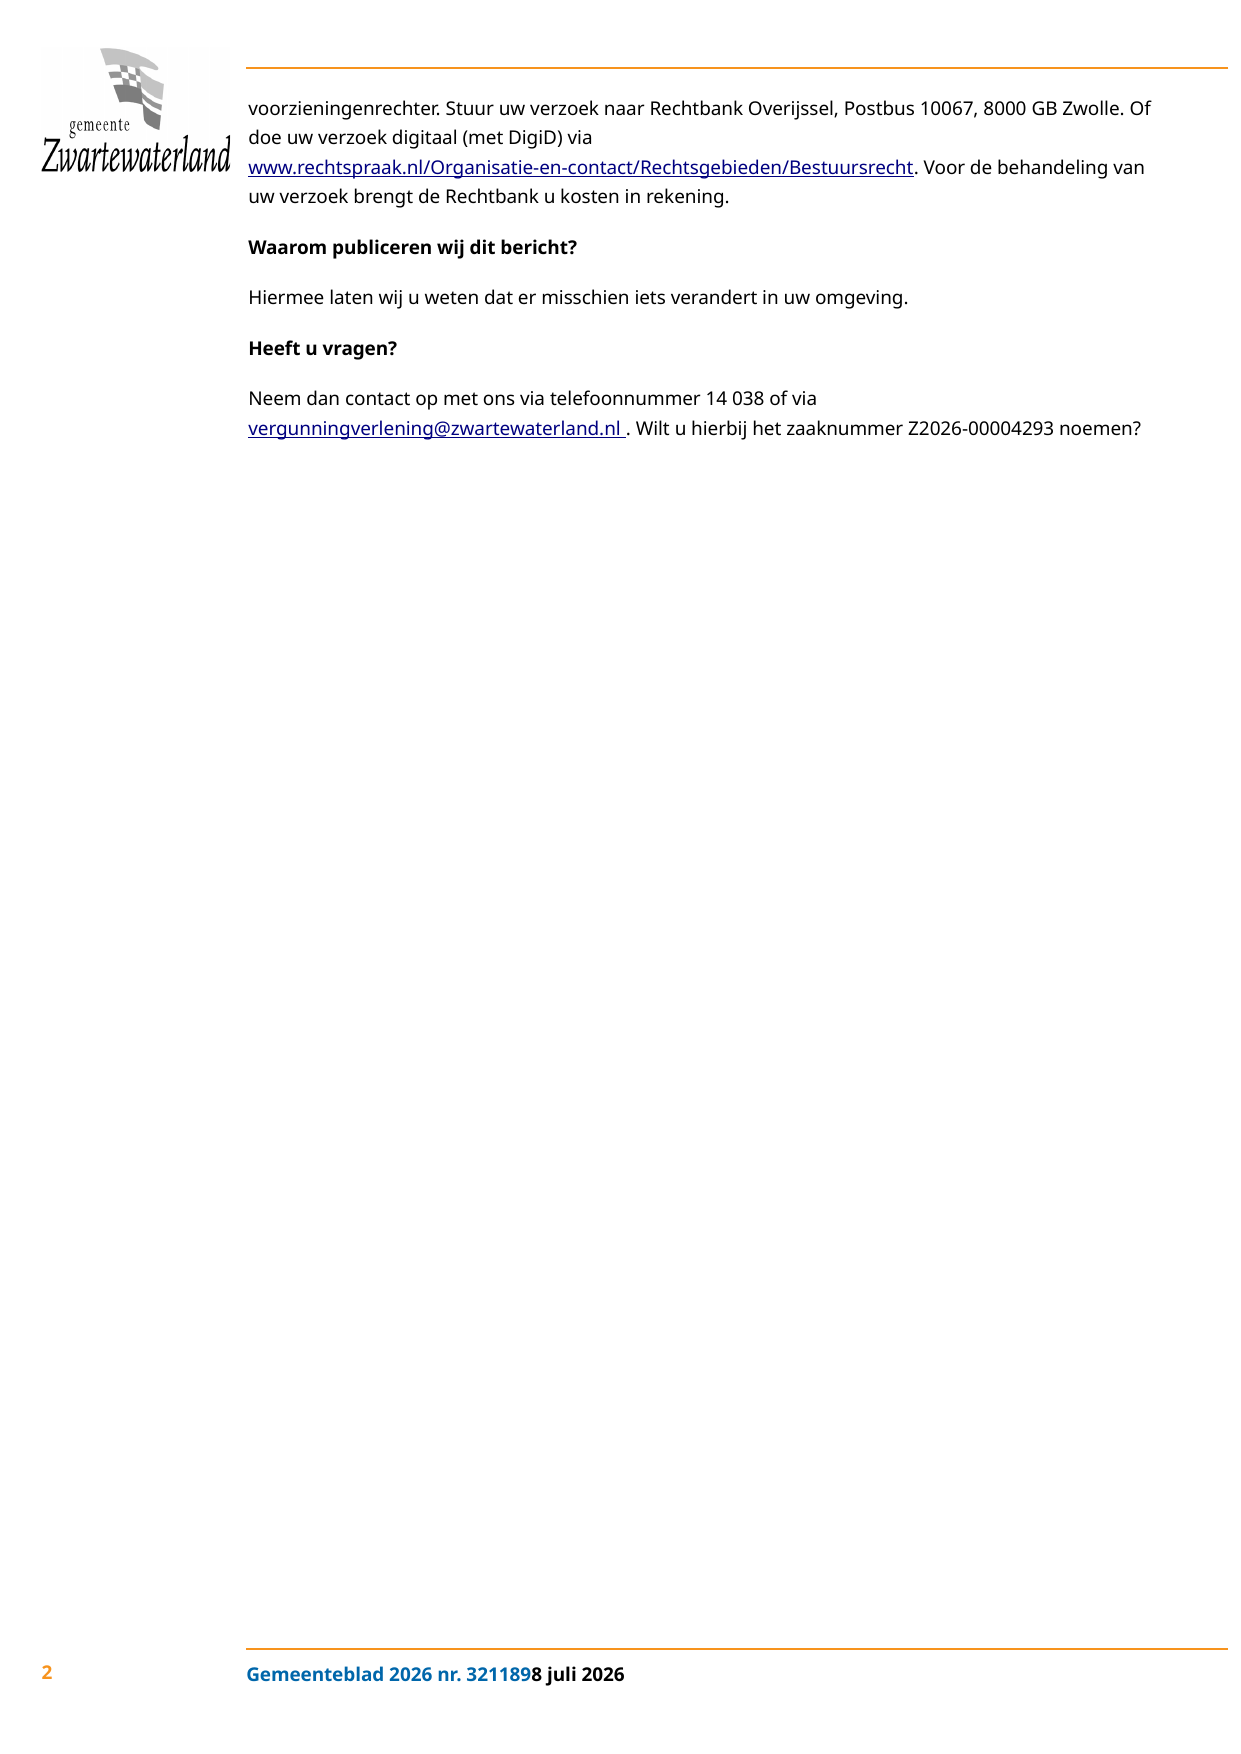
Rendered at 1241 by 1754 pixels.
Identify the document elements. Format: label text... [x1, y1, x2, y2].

text voorzieningenrechter. Stuur uw verzoek naar Rechtbank Overijssel, Postbus 10067, 8000 GB Zwolle. Of doe uw verzoek digitaal (met DigiD) via www.rechtspraak.nl/Organisatie-en-contact/Rechtsgebieden/Bestuursrecht. Voor de behandeling van uw verzoek brengt de Rechtbank u kosten in rekening. [248, 95, 1152, 209]
text Hiermee laten wij u weten dat er misschien iets verandert in uw omgeving. [248, 284, 1152, 310]
text Heeft u vragen? [248, 335, 1152, 361]
text Waarom publiceren wij dit bericht? [248, 234, 1152, 260]
picture [41, 47, 231, 172]
text Neem dan contact op met ons via telefoonnummer 14 038 of via vergunningverlening@zwartewaterland.nl . Wilt u hierbij het zaaknummer Z2026-00004293 noemen? [248, 385, 1152, 441]
